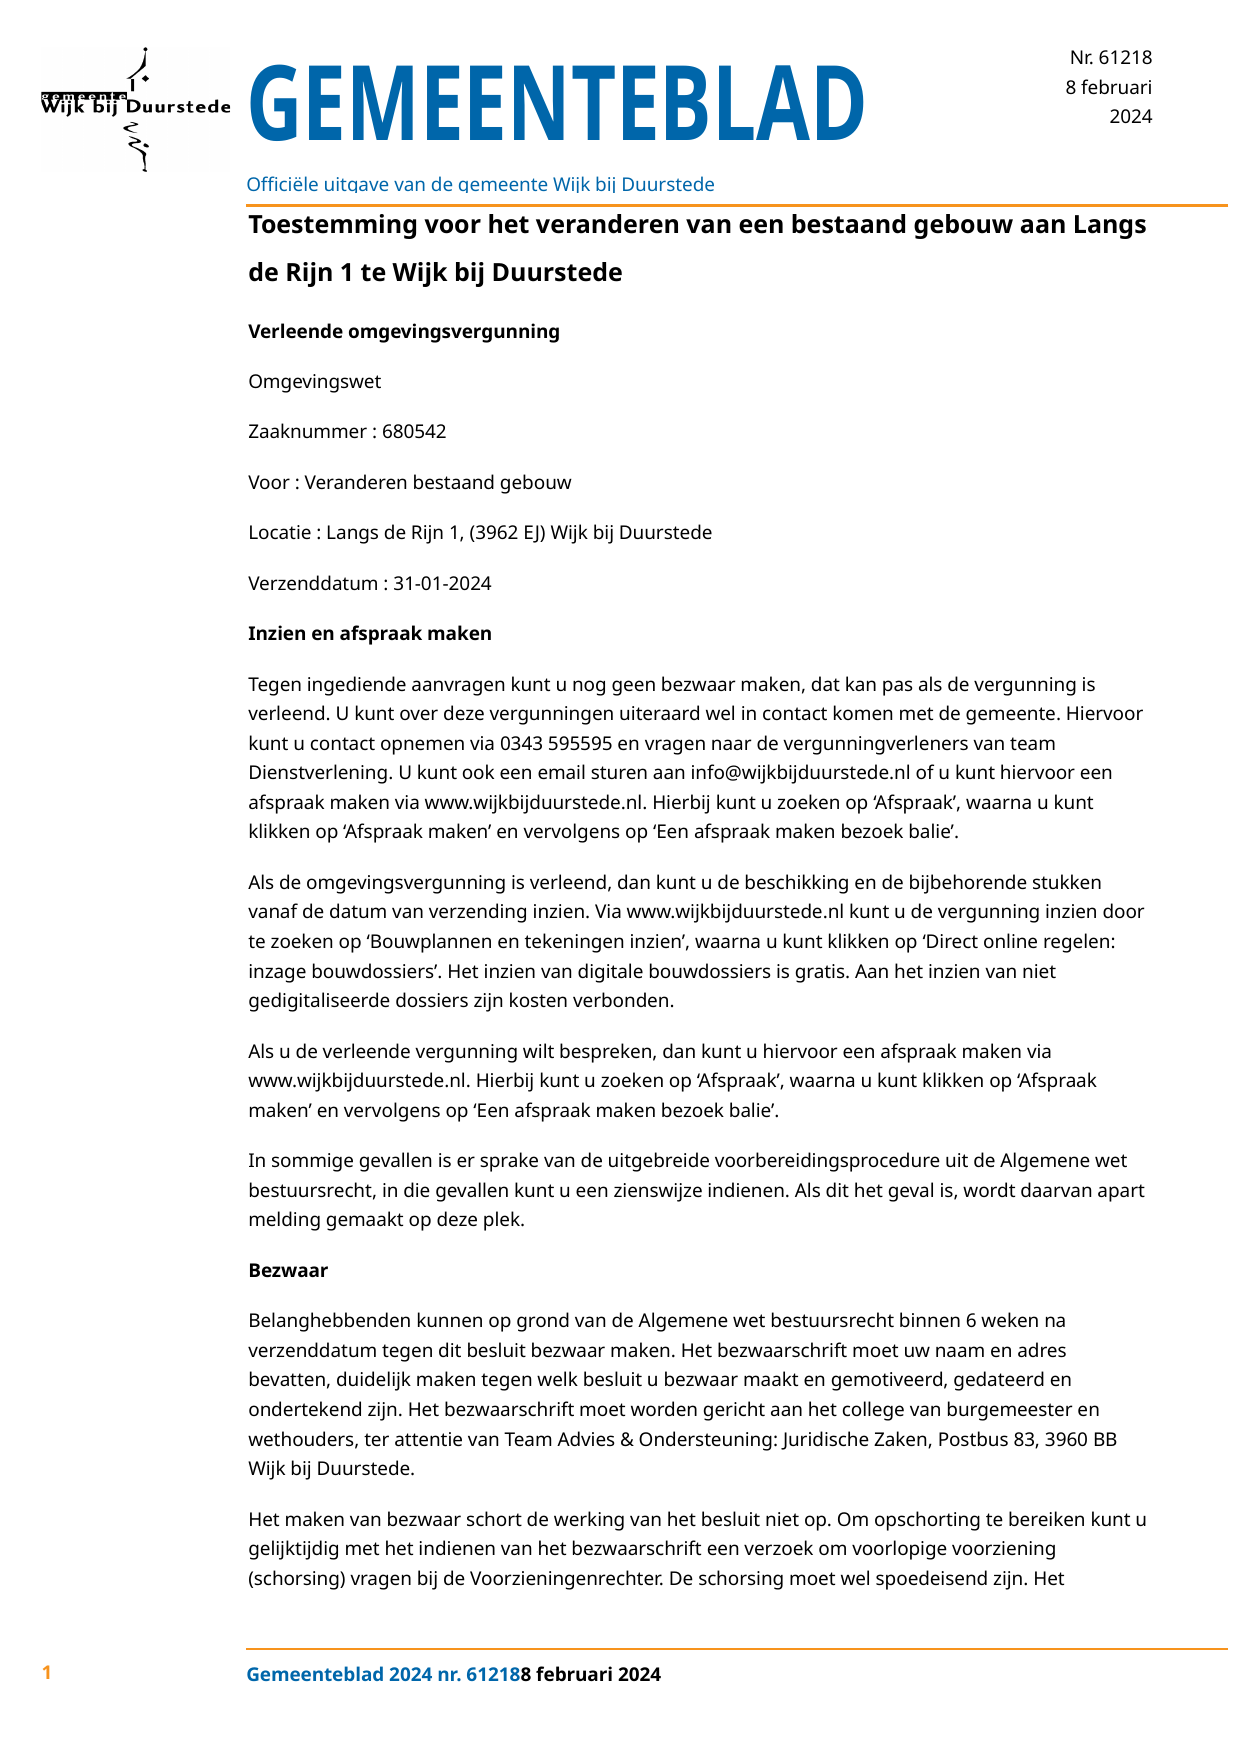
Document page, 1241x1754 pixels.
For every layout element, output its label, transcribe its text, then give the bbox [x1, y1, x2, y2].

text Als u de verleende vergunning wilt bespreken, dan kunt u hiervoor een afspraak maken via www.wijkbijduurstede.nl. Hierbij kunt u zoeken op ‘Afspraak’, waarna u kunt klikken op ‘Afspraak maken’ en vervolgens op ‘Een afspraak maken bezoek balie’. [248, 1038, 1152, 1123]
text Verleende omgevingsvergunning [248, 318, 1152, 344]
text Bezwaar [248, 1257, 1152, 1283]
text Het maken van bezwaar schort de werking van het besluit niet op. Om opschorting te bereiken kunt u gelijktijdig met het indienen van het bezwaarschrift een verzoek om voorlopige voorziening (schorsing) vragen bij de Voorzieningenrechter. De schorsing moet wel spoedeisend zijn. Het [248, 1506, 1152, 1591]
text Inzien en afspraak maken [248, 620, 1152, 646]
text Tegen ingediende aanvragen kunt u nog geen bezwaar maken, dat kan pas als de vergunning is verleend. U kunt over deze vergunningen uiteraard wel in contact komen met de gemeente. Hiervoor kunt u contact opnemen via 0343 595595 en vragen naar de vergunningverleners van team Dienstverlening. U kunt ook een email sturen aan info@wijkbijduurstede.nl of u kunt hiervoor een afspraak maken via www.wijkbijduurstede.nl. Hierbij kunt u zoeken op ‘Afspraak’, waarna u kunt klikken op ‘Afspraak maken’ en vervolgens op ‘Een afspraak maken bezoek balie’. [248, 671, 1152, 844]
text Zaaknummer : 680542 [248, 419, 1152, 444]
text Als de omgevingsvergunning is verleend, dan kunt u de beschikking en de bijbehorende stukken vanaf de datum van verzending inzien. Via www.wijkbijduurstede.nl kunt u de vergunning inzien door te zoeken op ‘Bouwplannen en tekeningen inzien’, waarna u kunt klikken op ‘Direct online regelen: inzage bouwdossiers’. Het inzien van digitale bouwdossiers is gratis. Aan het inzien van niet gedigitaliseerde dossiers zijn kosten verbonden. [248, 869, 1152, 1013]
text Belanghebbenden kunnen op grond van de Algemene wet bestuursrecht binnen 6 weken na verzenddatum tegen dit besluit bezwaar maken. Het bezwaarschrift moet uw naam en adres bevatten, duidelijk maken tegen welk besluit u bezwaar maakt en gemotiveerd, gedateerd en ondertekend zijn. Het bezwaarschrift moet worden gericht aan het college van burgemeester en wethouders, ter attentie van Team Advies & Ondersteuning: Juridische Zaken, Postbus 83, 3960 BB Wijk bij Duurstede. [248, 1307, 1152, 1481]
text In sommige gevallen is er sprake van de uitgebreide voorbereidingsprocedure uit de Algemene wet bestuursrecht, in die gevallen kunt u een zienswijze indienen. Als dit het geval is, wordt daarvan apart melding gemaakt op deze plek. [248, 1147, 1152, 1232]
text Locatie : Langs de Rijn 1, (3962 EJ) Wijk bij Duurstede [248, 519, 1152, 545]
picture [41, 47, 231, 172]
text Toestemming voor het veranderen van een bestaand gebouw aan Langs de Rijn 1 te Wijk bij Duurstede [248, 207, 1152, 288]
text Voor : Veranderen bestaand gebouw [248, 469, 1152, 495]
text Omgevingswet [248, 368, 1152, 394]
text Verzenddatum : 31-01-2024 [248, 570, 1152, 596]
